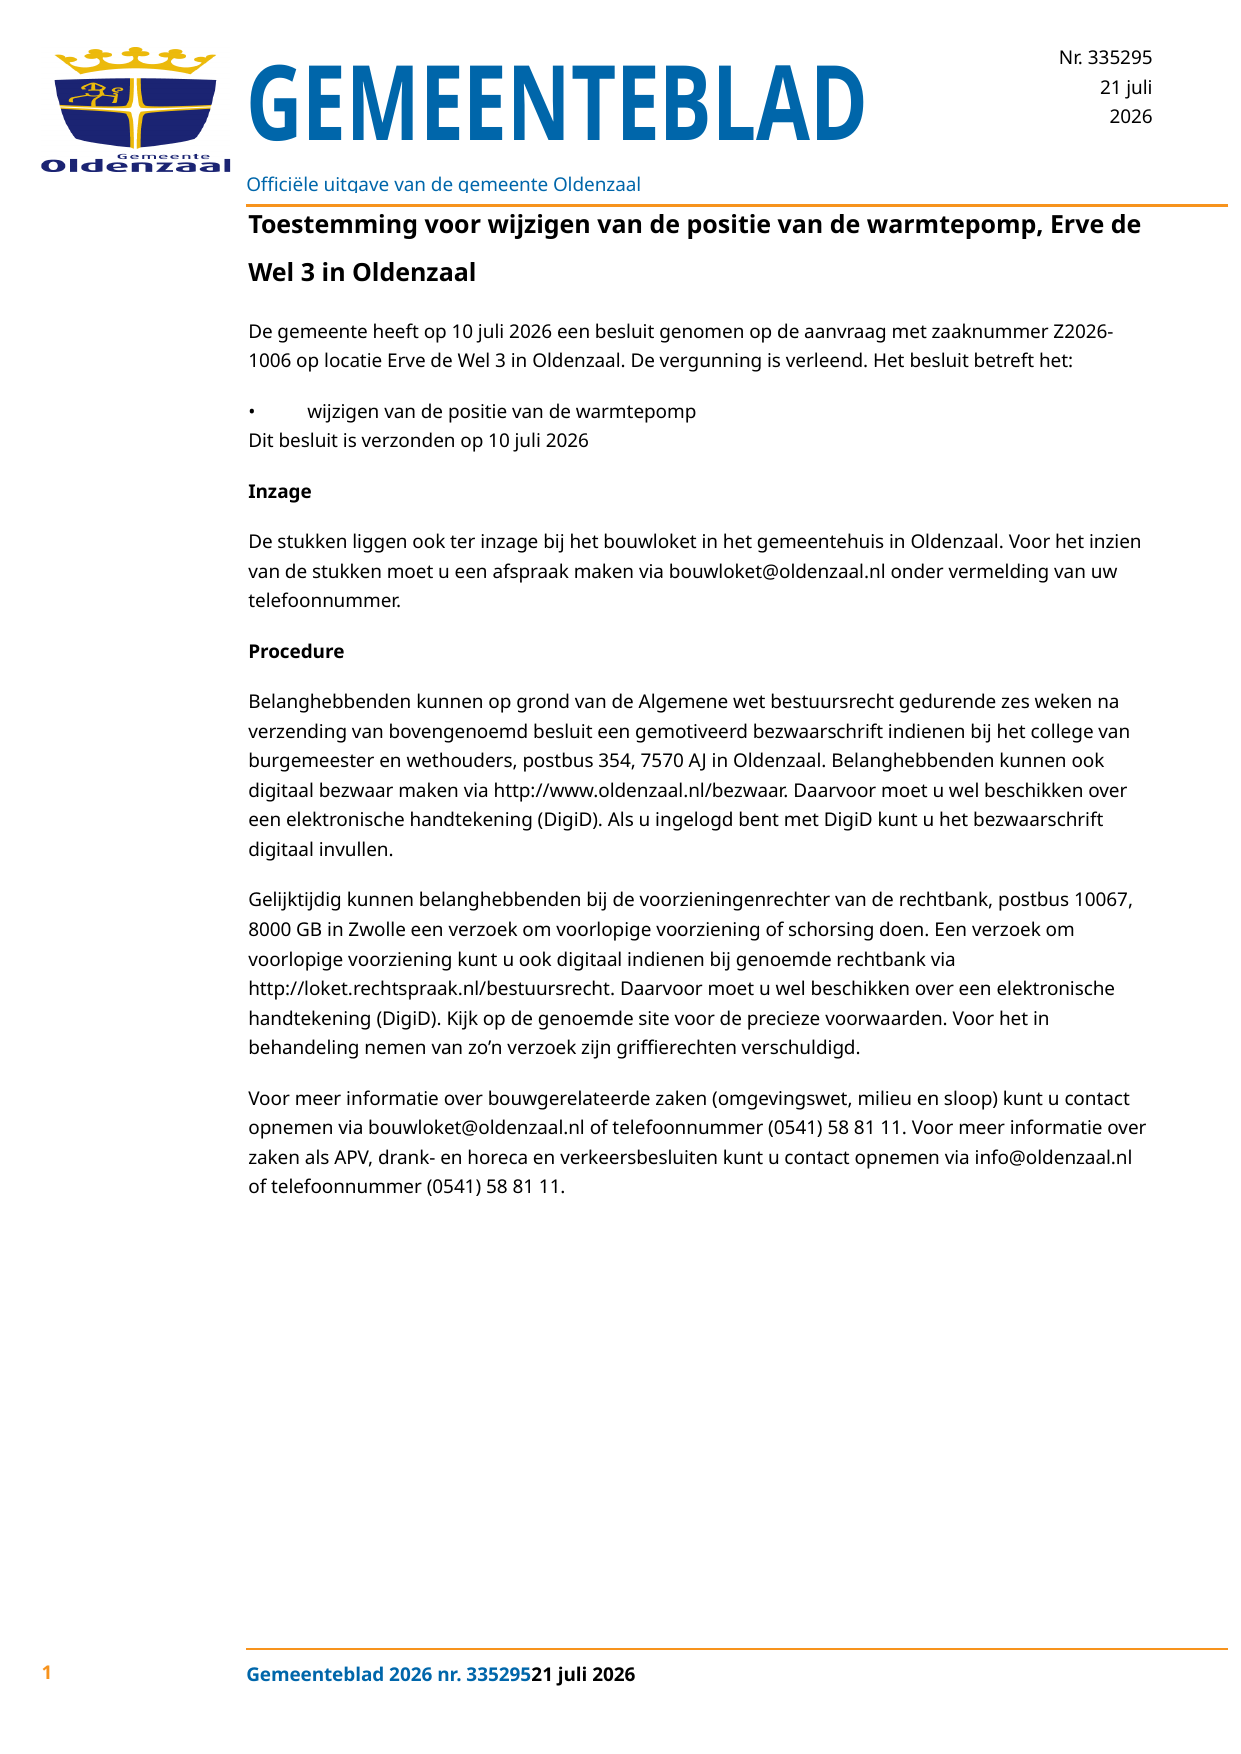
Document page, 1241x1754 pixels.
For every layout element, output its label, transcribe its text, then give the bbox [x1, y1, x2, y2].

text Toestemming voor wijzigen van de positie van de warmtepomp, Erve de Wel 3 in Oldenzaal [248, 207, 1152, 288]
text De stukken liggen ook ter inzage bij het bouwloket in het gemeentehuis in Oldenzaal. Voor het inzien van de stukken moet u een afspraak maken via bouwloket@oldenzaal.nl onder vermelding van uw telefoonnummer. [248, 528, 1152, 613]
text Voor meer informatie over bouwgerelateerde zaken (omgevingswet, milieu en sloop) kunt u contact opnemen via bouwloket@oldenzaal.nl of telefoonnummer (0541) 58 81 11. Voor meer informatie over zaken als APV, drank- en horeca en verkeersbesluiten kunt u contact opnemen via info@oldenzaal.nl of telefoonnummer (0541) 58 81 11. [248, 1085, 1152, 1199]
text De gemeente heeft op 10 juli 2026 een besluit genomen op de aanvraag met zaaknummer Z2026-1006 op locatie Erve de Wel 3 in Oldenzaal. De vergunning is verleend. Het besluit betreft het: [248, 318, 1152, 373]
text Belanghebbenden kunnen op grond van de Algemene wet bestuursrecht gedurende zes weken na verzending van bovengenoemd besluit een gemotiveerd bezwaarschrift indienen bij het college van burgemeester en wethouders, postbus 354, 7570 AJ in Oldenzaal. Belanghebbenden kunnen ook digitaal bezwaar maken via http://www.oldenzaal.nl/bezwaar. Daarvoor moet u wel beschikken over een elektronische handtekening (DigiD). Als u ingelogd bent met DigiD kunt u het bezwaarschrift digitaal invullen. [248, 688, 1152, 862]
list wijzigen van de positie van de warmtepomp [248, 398, 1152, 424]
picture [41, 47, 231, 172]
text Gelijktijdig kunnen belanghebbenden bij de voorzieningenrechter van de rechtbank, postbus 10067, 8000 GB in Zwolle een verzoek om voorlopige voorziening of schorsing doen. Een verzoek om voorlopige voorziening kunt u ook digitaal indienen bij genoemde rechtbank via http://loket.rechtspraak.nl/bestuursrecht. Daarvoor moet u wel beschikken over een elektronische handtekening (DigiD). Kijk op de genoemde site voor de precieze voorwaarden. Voor het in behandeling nemen van zo’n verzoek zijn griffierechten verschuldigd. [248, 887, 1152, 1060]
text Inzage [248, 478, 1152, 504]
text Dit besluit is verzonden op 10 juli 2026 [248, 427, 1152, 453]
text Procedure [248, 638, 1152, 664]
